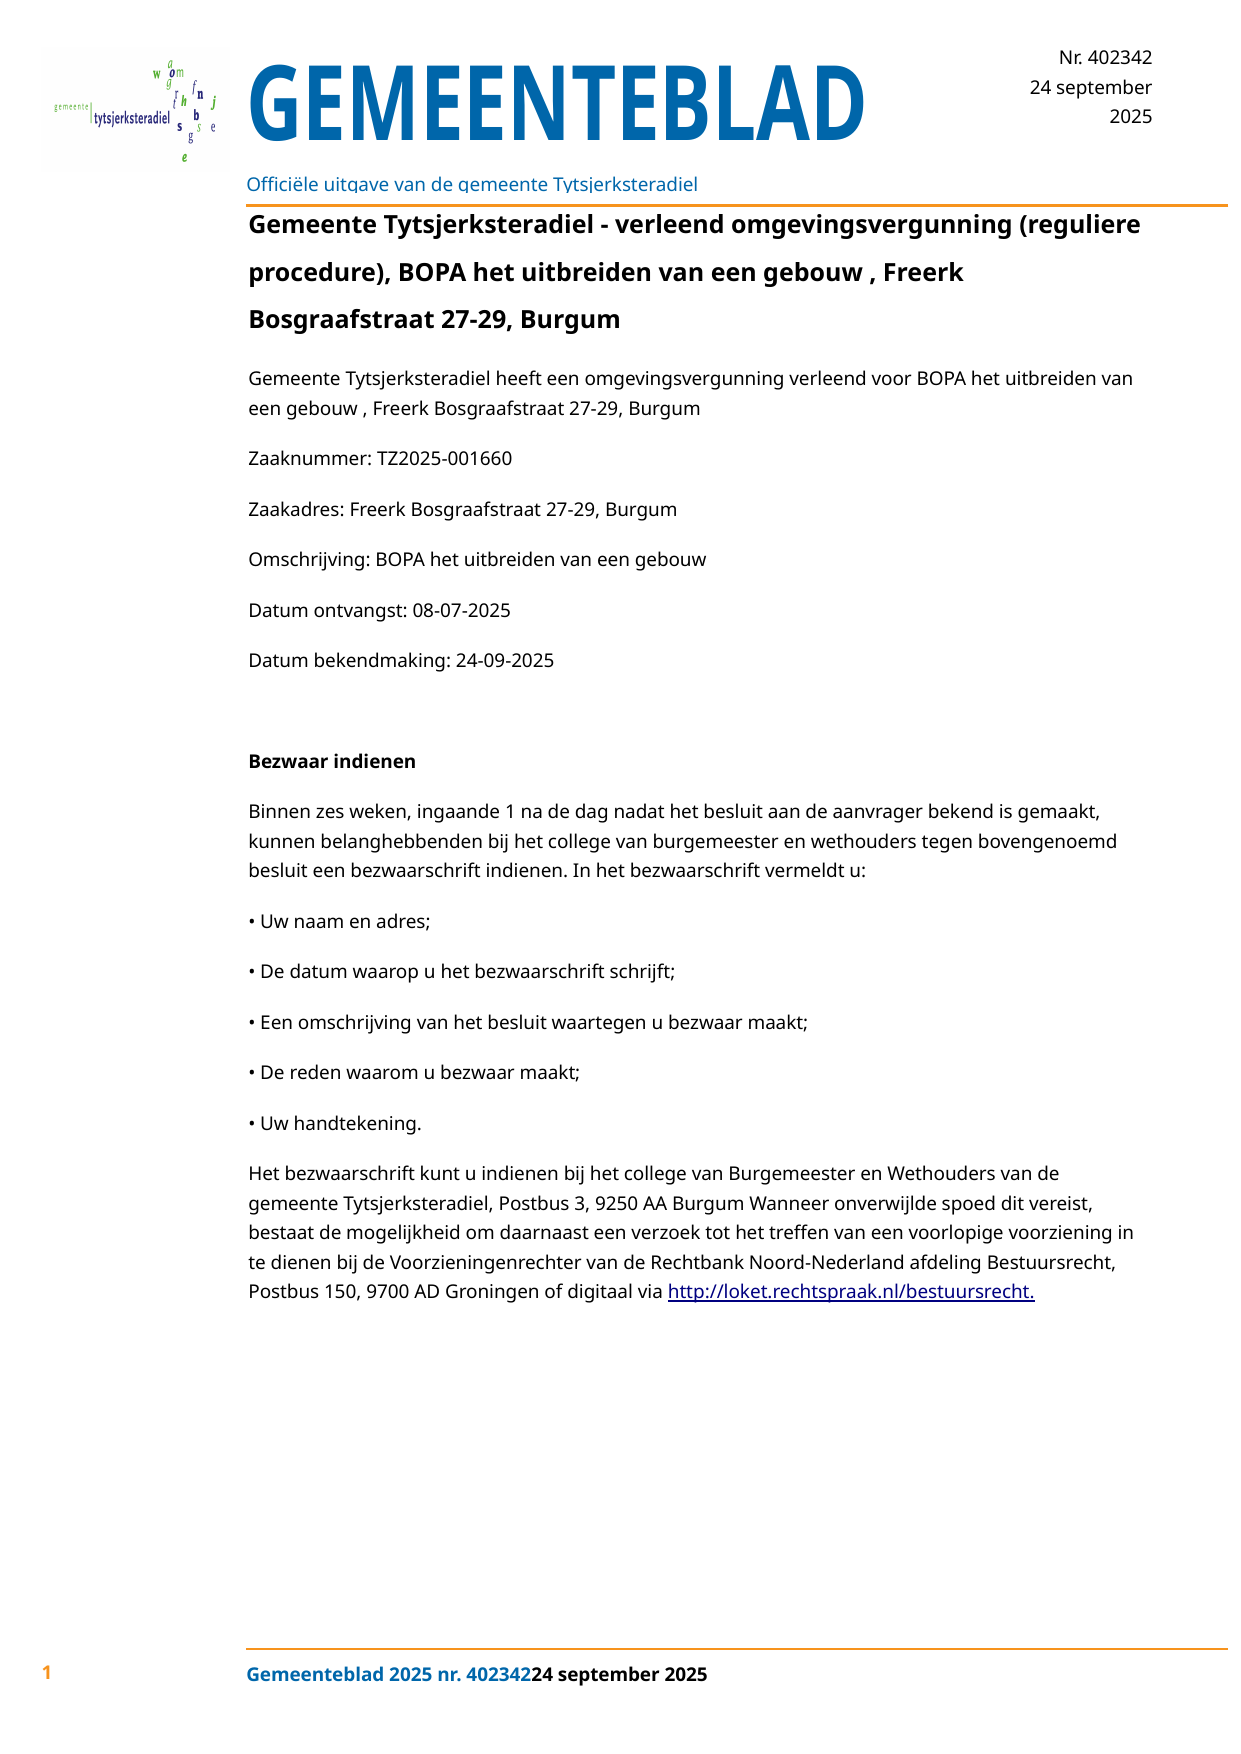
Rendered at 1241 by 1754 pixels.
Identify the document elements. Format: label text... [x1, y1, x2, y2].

text Gemeente Tytsjerksteradiel heeft een omgevingsvergunning verleend voor BOPA het uitbreiden van een gebouw , Freerk Bosgraafstraat 27-29, Burgum [248, 366, 1152, 421]
text Bezwaar indienen [248, 748, 1152, 774]
text Zaakadres: Freerk Bosgraafstraat 27-29, Burgum [248, 496, 1152, 522]
text Het bezwaarschrift kunt u indienen bij het college van Burgemeester en Wethouders van de gemeente Tytsjerksteradiel, Postbus 3, 9250 AA Burgum Wanneer onverwijlde spoed dit vereist, bestaat de mogelijkheid om daarnaast een verzoek tot het treffen van een voorlopige voorziening in te dienen bij de Voorzieningenrechter van de Rechtbank Noord-Nederland afdeling Bestuursrecht, Postbus 150, 9700 AD Groningen of digitaal via http://loket.rechtspraak.nl/bestuursrecht. [248, 1160, 1152, 1304]
text • Uw handtekening. [248, 1110, 1152, 1135]
text • De reden waarom u bezwaar maakt; [248, 1059, 1152, 1085]
picture [41, 47, 231, 172]
text Zaaknummer: TZ2025-001660 [248, 446, 1152, 471]
text Omschrijving: BOPA het uitbreiden van een gebouw [248, 546, 1152, 572]
text • De datum waarop u het bezwaarschrift schrijft; [248, 958, 1152, 984]
text • Een omschrijving van het besluit waartegen u bezwaar maakt; [248, 1009, 1152, 1034]
text Binnen zes weken, ingaande 1 na de dag nadat het besluit aan de aanvrager bekend is gemaakt, kunnen belanghebbenden bij het college van burgemeester en wethouders tegen bovengenoemd besluit een bezwaarschrift indienen. In het bezwaarschrift vermeldt u: [248, 798, 1152, 883]
text • Uw naam en adres; [248, 908, 1152, 934]
text Datum bekendmaking: 24-09-2025 [248, 647, 1152, 673]
text Gemeente Tytsjerksteradiel - verleend omgevingsvergunning (reguliere procedure), BOPA het uitbreiden van een gebouw , Freerk Bosgraafstraat 27-29, Burgum [248, 207, 1152, 336]
text Datum ontvangst: 08-07-2025 [248, 597, 1152, 622]
